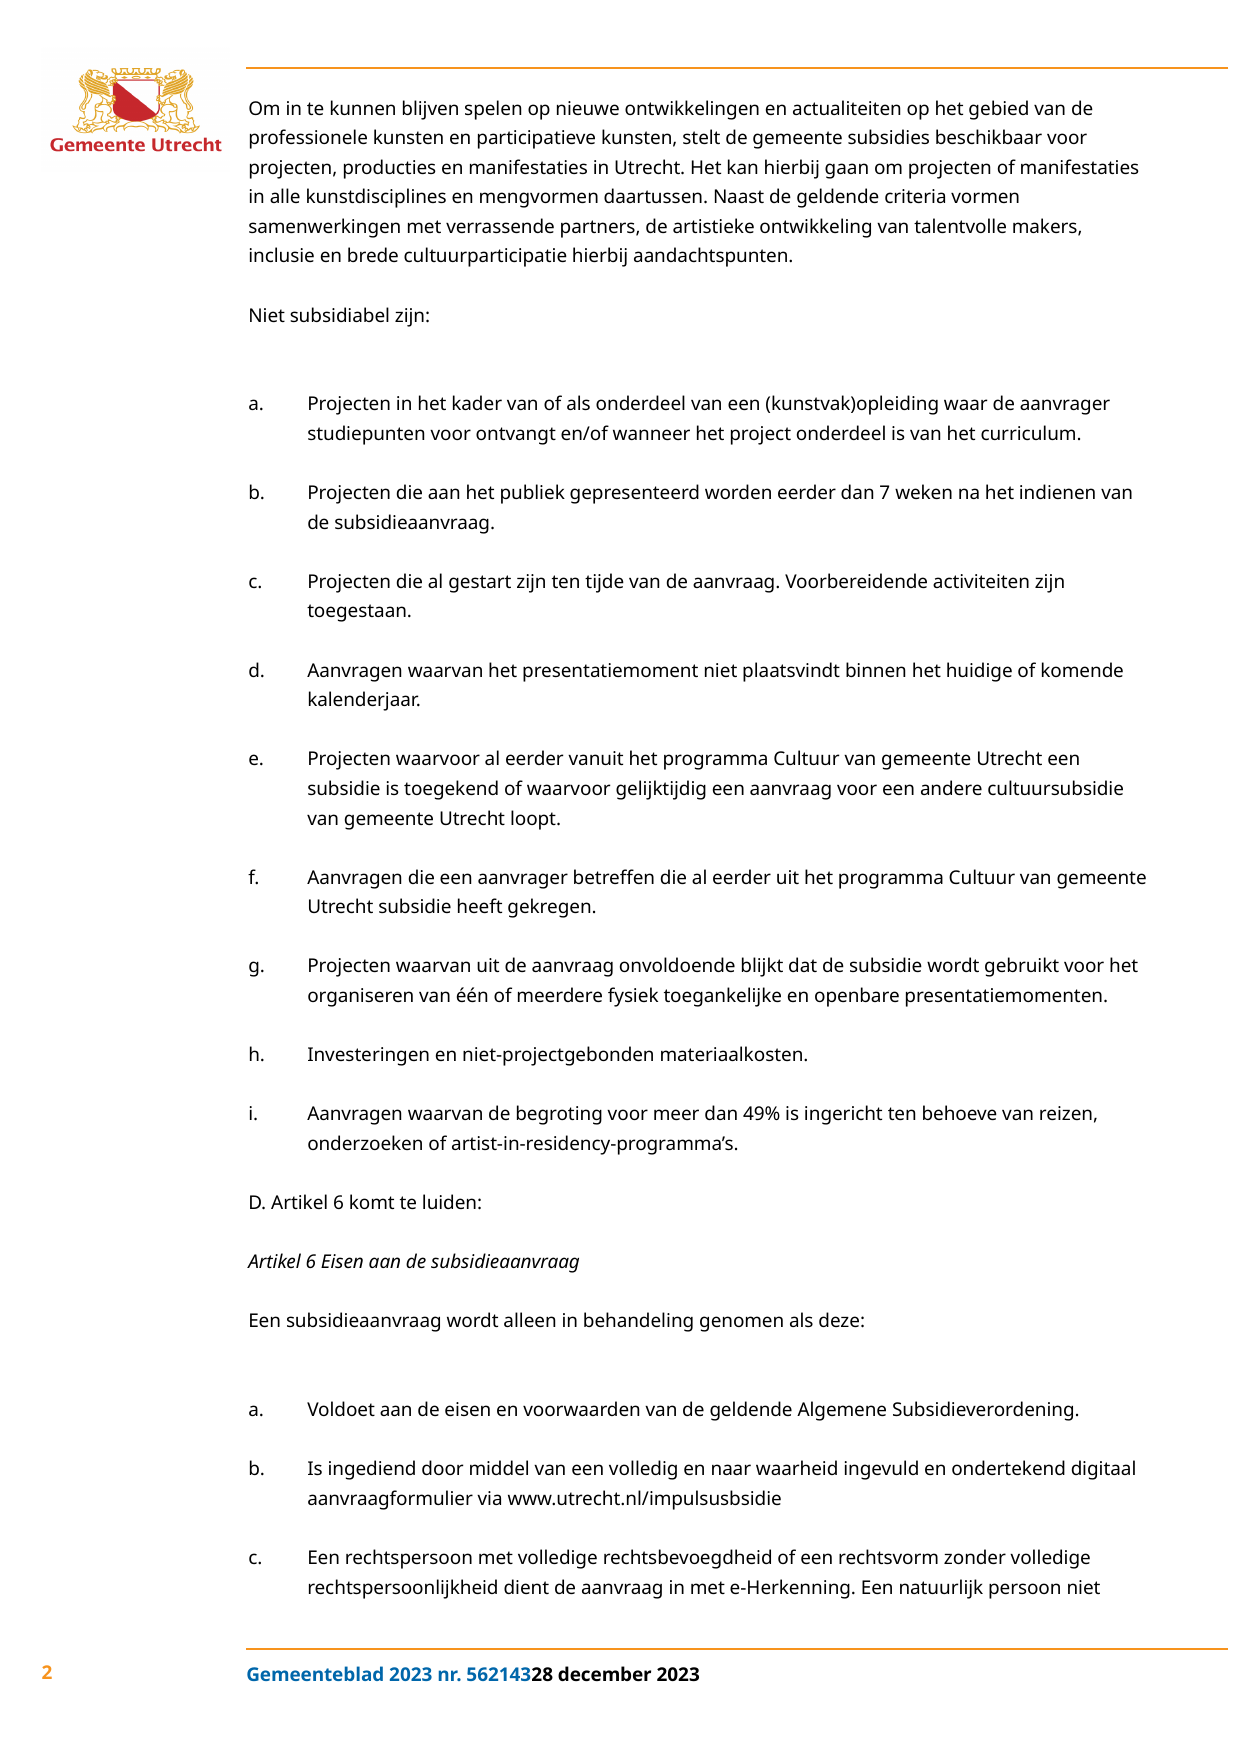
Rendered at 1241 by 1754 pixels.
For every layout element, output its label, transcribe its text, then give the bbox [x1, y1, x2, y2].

text D. Artikel 6 komt te luiden: [248, 1189, 1152, 1215]
list Projecten waarvoor al eerder vanuit het programma Cultuur van gemeente Utrecht een subsidie is toegekend of waarvoor gelijktijdig een aanvraag voor een andere cultuursubsidie van gemeente Utrecht loopt. [248, 746, 1152, 831]
text Artikel 6 Eisen aan de subsidieaanvraag [248, 1248, 1152, 1274]
list Investeringen en niet-projectgebonden materiaalkosten. [248, 1041, 1152, 1067]
list Projecten waarvan uit de aanvraag onvoldoende blijkt dat de subsidie wordt gebruikt voor het organiseren van één of meerdere fysiek toegankelijke en openbare presentatiemomenten. [248, 953, 1152, 1008]
list Een rechtspersoon met volledige rechtsbevoegdheid of een rechtsvorm zonder volledige rechtspersoonlijkheid dient de aanvraag in met e-Herkenning. Een natuurlijk persoon niet [248, 1544, 1152, 1600]
list Aanvragen waarvan de begroting voor meer dan 49% is ingericht ten behoeve van reizen, onderzoeken of artist-in-residency-programma’s. [248, 1101, 1152, 1156]
list Projecten die al gestart zijn ten tijde van de aanvraag. Voorbereidende activiteiten zijn toegestaan. [248, 568, 1152, 623]
text Een subsidieaanvraag wordt alleen in behandeling genomen als deze: [248, 1308, 1152, 1333]
list Projecten in het kader van of als onderdeel van een (kunstvak)opleiding waar de aanvrager studiepunten voor ontvangt en/of wanneer het project onderdeel is van het curriculum. [248, 391, 1152, 446]
list Aanvragen waarvan het presentatiemoment niet plaatsvindt binnen het huidige of komende kalenderjaar. [248, 657, 1152, 712]
list Voldoet aan de eisen en voorwaarden van de geldende Algemene Subsidieverordening. [248, 1396, 1152, 1422]
text Niet subsidiabel zijn: [248, 302, 1152, 328]
list Projecten die aan het publiek gepresenteerd worden eerder dan 7 weken na het indienen van de subsidieaanvraag. [248, 479, 1152, 535]
text Om in te kunnen blijven spelen op nieuwe ontwikkelingen en actualiteiten op het gebied van de professionele kunsten en participatieve kunsten, stelt de gemeente subsidies beschikbaar voor projecten, producties en manifestaties in Utrecht. Het kan hierbij gaan om projecten of manifestaties in alle kunstdisciplines en mengvormen daartussen. Naast de geldende criteria vormen samenwerkingen met verrassende partners, de artistieke ontwikkeling van talentvolle makers, inclusie en brede cultuurparticipatie hierbij aandachtspunten. [248, 95, 1152, 268]
list Is ingediend door middel van een volledig en naar waarheid ingevuld en ondertekend digitaal aanvraagformulier via www.utrecht.nl/impulsusbsidie [248, 1456, 1152, 1511]
list Aanvragen die een aanvrager betreffen die al eerder uit het programma Cultuur van gemeente Utrecht subsidie heeft gekregen. [248, 864, 1152, 919]
picture [41, 47, 231, 172]
